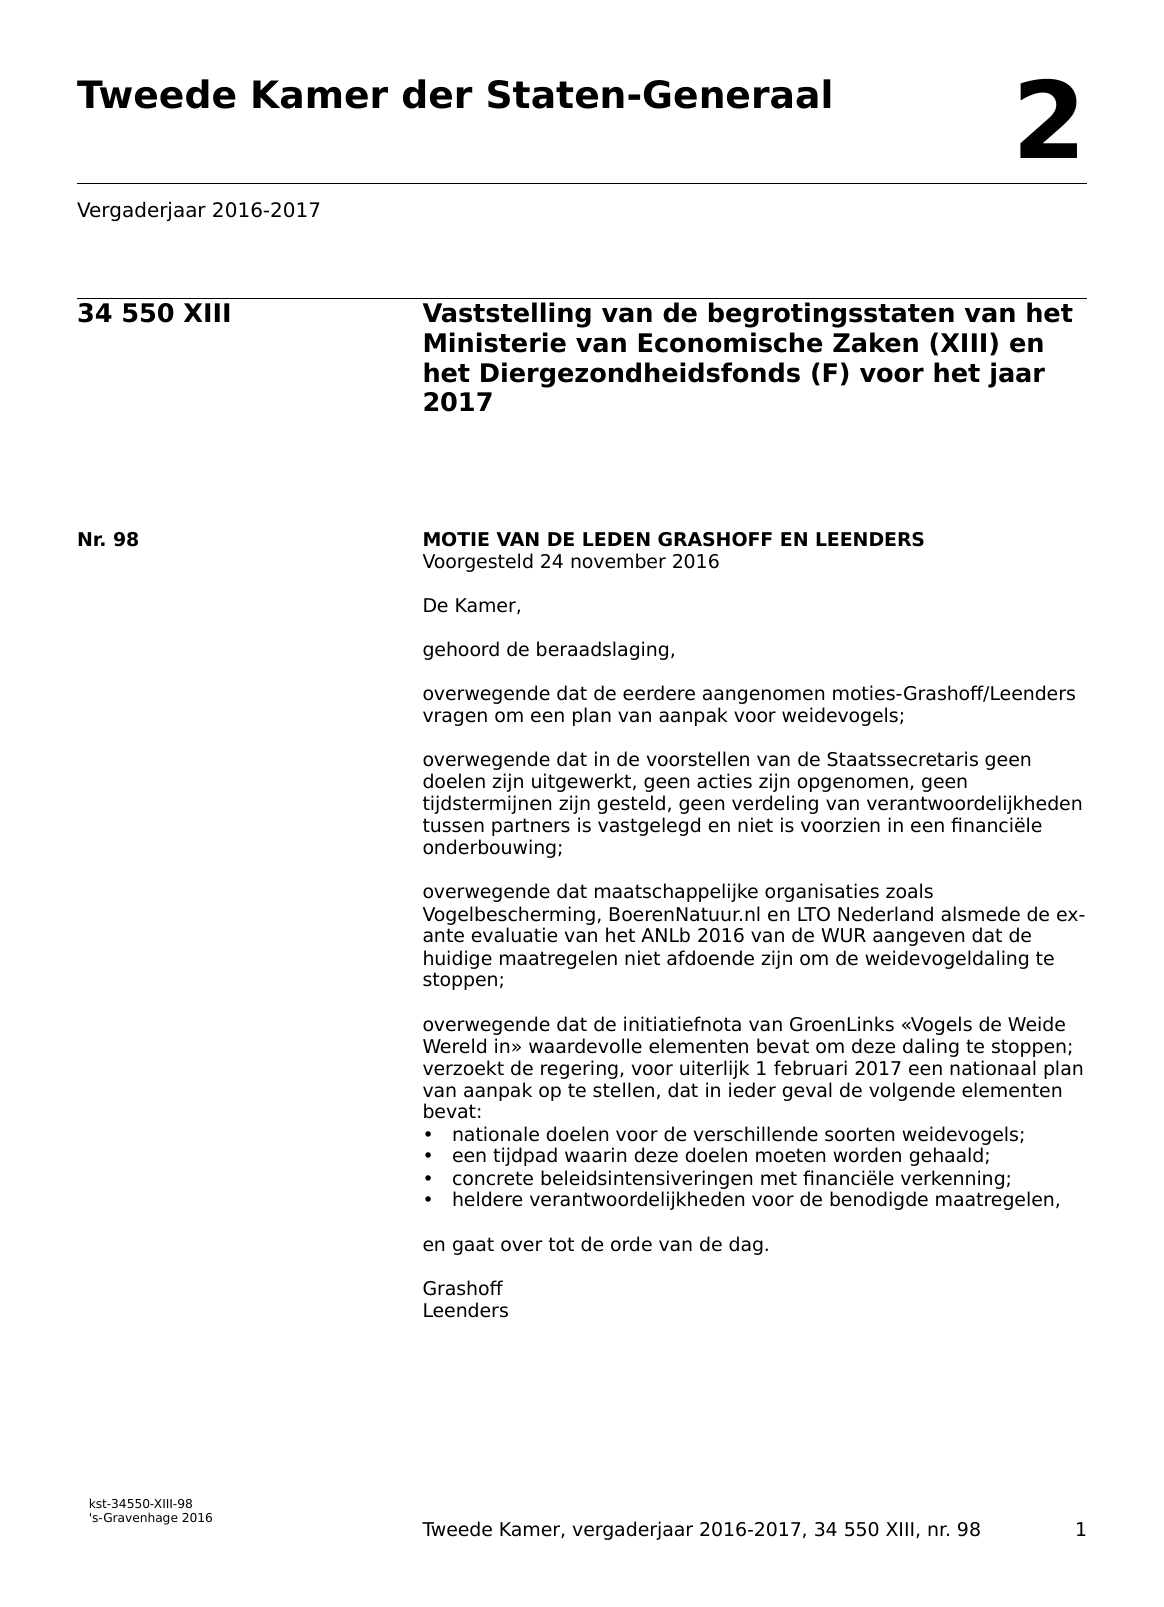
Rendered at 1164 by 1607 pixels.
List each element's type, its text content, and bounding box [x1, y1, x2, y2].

text gehoord de beraadslaging, [422, 639, 1087, 661]
text overwegende dat de initiatiefnota van GroenLinks «Vogels de Weide Wereld in» waardevolle elementen bevat om deze daling te stoppen; [422, 1013, 1087, 1057]
table_cell Vergaderjaar 2016-2017 [77, 184, 1087, 298]
text Leenders [422, 1300, 1087, 1322]
text • heldere verantwoordelijkheden voor de benodigde maatregelen, [422, 1189, 1087, 1211]
text overwegende dat in de voorstellen van de Staatssecretaris geen doelen zijn uitgewerkt, geen acties zijn opgenomen, geen tijdstermijnen zijn gesteld, geen verdeling van verantwoordelijkheden tussen partners is vastgelegd en niet is voorzien in een financiële onderbouwing; [422, 749, 1087, 859]
text en gaat over tot de orde van de dag. [422, 1233, 1087, 1256]
subtitle Nr. 98 MOTIE VAN DE LEDEN GRASHOFF EN LEENDERS [77, 529, 1087, 551]
text • een tijdpad waarin deze doelen moeten worden gehaald; [422, 1145, 1087, 1167]
subtitle 34 550 XIII Vaststelling van de begrotingsstaten van het Ministerie van Economische Zaken (XIII) en het Diergezondheidsfonds (F) voor het jaar 2017 [77, 299, 1087, 418]
text De Kamer, [422, 595, 1087, 617]
text Voorgesteld 24 november 2016 [422, 551, 1087, 573]
text • nationale doelen voor de verschillende soorten weidevogels; [422, 1123, 1087, 1145]
text verzoekt de regering, voor uiterlijk 1 februari 2017 een nationaal plan van aanpak op te stellen, dat in ieder geval de volgende elementen bevat: [422, 1057, 1087, 1123]
table_header Tweede Kamer der Staten-Generaal [77, 59, 886, 183]
text 's-Gravenhage 2016 [88, 1511, 323, 1525]
text • concrete beleidsintensiveringen met financiële verkenning; [422, 1167, 1087, 1189]
table_header 2 [886, 59, 1087, 183]
text kst-34550-XIII-98 [88, 1497, 323, 1511]
text overwegende dat maatschappelijke organisaties zoals Vogelbescherming, BoerenNatuur.nl en LTO Nederland alsmede de ex-ante evaluatie van het ANLb 2016 van de WUR aangeven dat de huidige maatregelen niet afdoende zijn om de weidevogeldaling te stoppen; [422, 881, 1087, 991]
text Grashoff [422, 1278, 1087, 1300]
text overwegende dat de eerdere aangenomen moties-Grashoff/Leenders vragen om een plan van aanpak voor weidevogels; [422, 683, 1087, 727]
